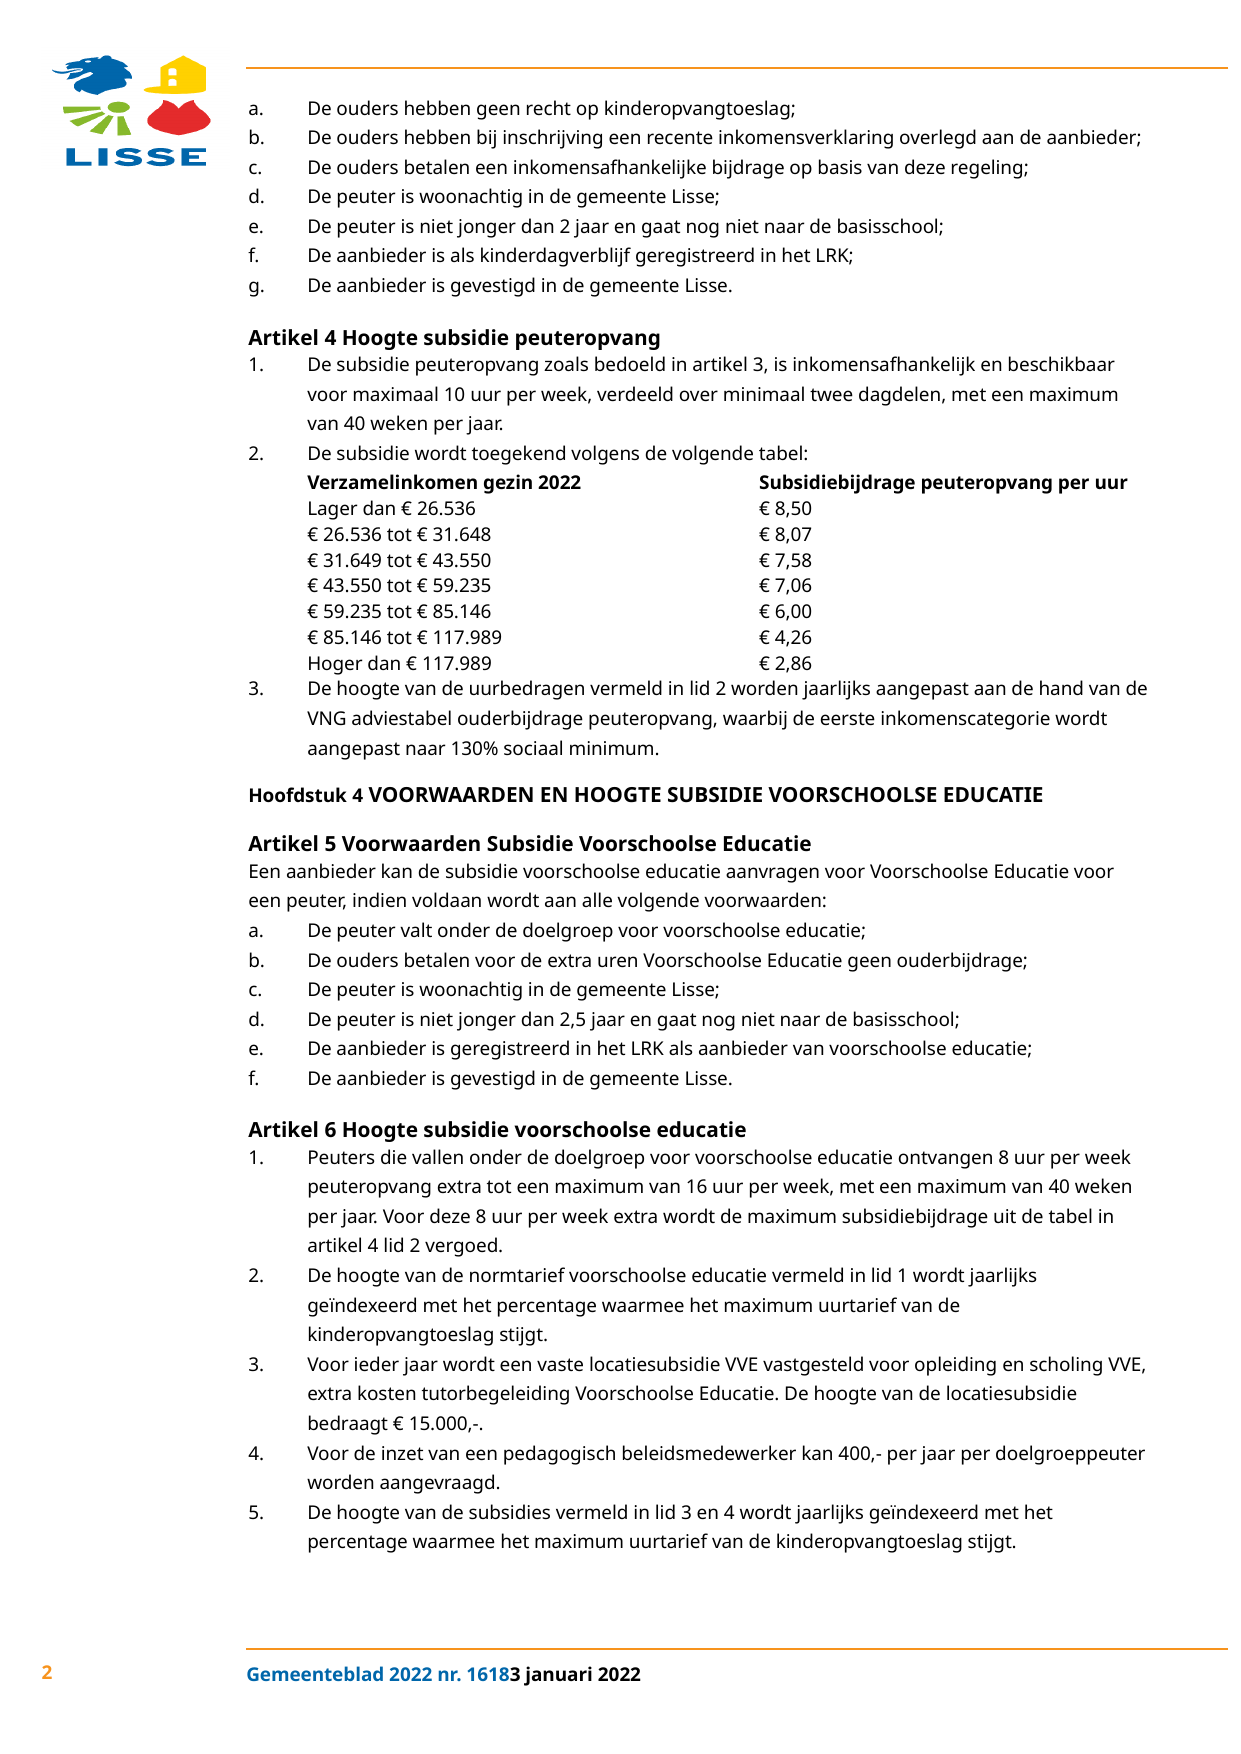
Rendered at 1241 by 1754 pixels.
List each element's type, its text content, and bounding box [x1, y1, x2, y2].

text Artikel 6 Hoogte subsidie voorschoolse educatie [248, 1116, 1152, 1144]
table_cell € 4,26 [759, 624, 1211, 650]
list De peuter is niet jonger dan 2 jaar en gaat nog niet naar de basisschool; [248, 213, 1152, 239]
table_cell € 6,00 [759, 598, 1211, 624]
list De peuter valt onder de doelgroep voor voorschoolse educatie; [248, 917, 1152, 943]
list Voor de inzet van een pedagogisch beleidsmedewerker kan 400,- per jaar per doelgroeppeuter worden aangevraagd. [248, 1440, 1152, 1495]
list De ouders betalen een inkomensafhankelijke bijdrage op basis van deze regeling; [248, 154, 1152, 180]
table_cell € 85.146 tot € 117.989 [307, 624, 759, 650]
table_cell € 26.536 tot € 31.648 [307, 521, 759, 547]
table_cell € 43.550 tot € 59.235 [307, 573, 759, 598]
table_cell Hoger dan € 117.989 [307, 650, 759, 675]
text Artikel 4 Hoogte subsidie peuteropvang [248, 323, 1152, 351]
list De ouders hebben bij inschrijving een recente inkomensverklaring overlegd aan de aanbieder; [248, 124, 1152, 150]
table_header Verzamelinkomen gezin 2022 [307, 470, 759, 495]
table_header Subsidiebijdrage peuteropvang per uur [759, 470, 1211, 495]
table_cell € 8,07 [759, 521, 1211, 547]
table_cell € 7,06 [759, 573, 1211, 598]
list De ouders betalen voor de extra uren Voorschoolse Educatie geen ouderbijdrage; [248, 947, 1152, 972]
table_cell € 31.649 tot € 43.550 [307, 547, 759, 572]
table_cell € 7,58 [759, 547, 1211, 572]
table_cell € 59.235 tot € 85.146 [307, 598, 759, 624]
list De aanbieder is geregistreerd in het LRK als aanbieder van voorschoolse educatie; [248, 1036, 1152, 1061]
list De peuter is woonachtig in de gemeente Lisse; [248, 976, 1152, 1002]
list De aanbieder is als kinderdagverblijf geregistreerd in het LRK; [248, 243, 1152, 268]
list De subsidie peuteropvang zoals bedoeld in artikel 3, is inkomensafhankelijk en beschikbaar voor maximaal 10 uur per week, verdeeld over minimaal twee dagdelen, met een maximum van 40 weken per jaar. [248, 351, 1152, 436]
list De peuter is niet jonger dan 2,5 jaar en gaat nog niet naar de basisschool; [248, 1006, 1152, 1032]
picture [41, 47, 231, 172]
list De ouders hebben geen recht op kinderopvangtoeslag; [248, 95, 1152, 121]
list De hoogte van de subsidies vermeld in lid 3 en 4 wordt jaarlijks geïndexeerd met het percentage waarmee het maximum uurtarief van de kinderopvangtoeslag stijgt. [248, 1499, 1152, 1554]
list Voor ieder jaar wordt een vaste locatiesubsidie VVE vastgesteld voor opleiding en scholing VVE, extra kosten tutorbegeleiding Voorschoolse Educatie. De hoogte van de locatiesubsidie bedraagt € 15.000,-. [248, 1351, 1152, 1436]
list De aanbieder is gevestigd in de gemeente Lisse. [248, 272, 1152, 298]
text Een aanbieder kan de subsidie voorschoolse educatie aanvragen voor Voorschoolse Educatie voor een peuter, indien voldaan wordt aan alle volgende voorwaarden: [248, 858, 1152, 913]
list De hoogte van de normtarief voorschoolse educatie vermeld in lid 1 wordt jaarlijks geïndexeerd met het percentage waarmee het maximum uurtarief van de kinderopvangtoeslag stijgt. [248, 1262, 1152, 1347]
list De hoogte van de uurbedragen vermeld in lid 2 worden jaarlijks aangepast aan de hand van de VNG adviestabel ouderbijdrage peuteropvang, waarbij de eerste inkomenscategorie wordt aangepast naar 130% sociaal minimum. [248, 676, 1152, 760]
list De peuter is woonachtig in de gemeente Lisse; [248, 183, 1152, 209]
list De aanbieder is gevestigd in de gemeente Lisse. [248, 1065, 1152, 1091]
table_cell € 2,86 [759, 650, 1211, 675]
text Hoofdstuk 4 VOORWAARDEN EN HOOGTE SUBSIDIE VOORSCHOOLSE EDUCATIE [248, 780, 1152, 809]
table_cell € 8,50 [759, 495, 1211, 521]
list De subsidie wordt toegekend volgens de volgende tabel: [248, 440, 1152, 466]
table_cell Lager dan € 26.536 [307, 495, 759, 521]
list Peuters die vallen onder de doelgroep voor voorschoolse educatie ontvangen 8 uur per week peuteropvang extra tot een maximum van 16 uur per week, met een maximum van 40 weken per jaar. Voor deze 8 uur per week extra wordt de maximum subsidiebijdrage uit de tabel in artikel 4 lid 2 vergoed. [248, 1144, 1152, 1258]
text Artikel 5 Voorwaarden Subsidie Voorschoolse Educatie [248, 829, 1152, 858]
